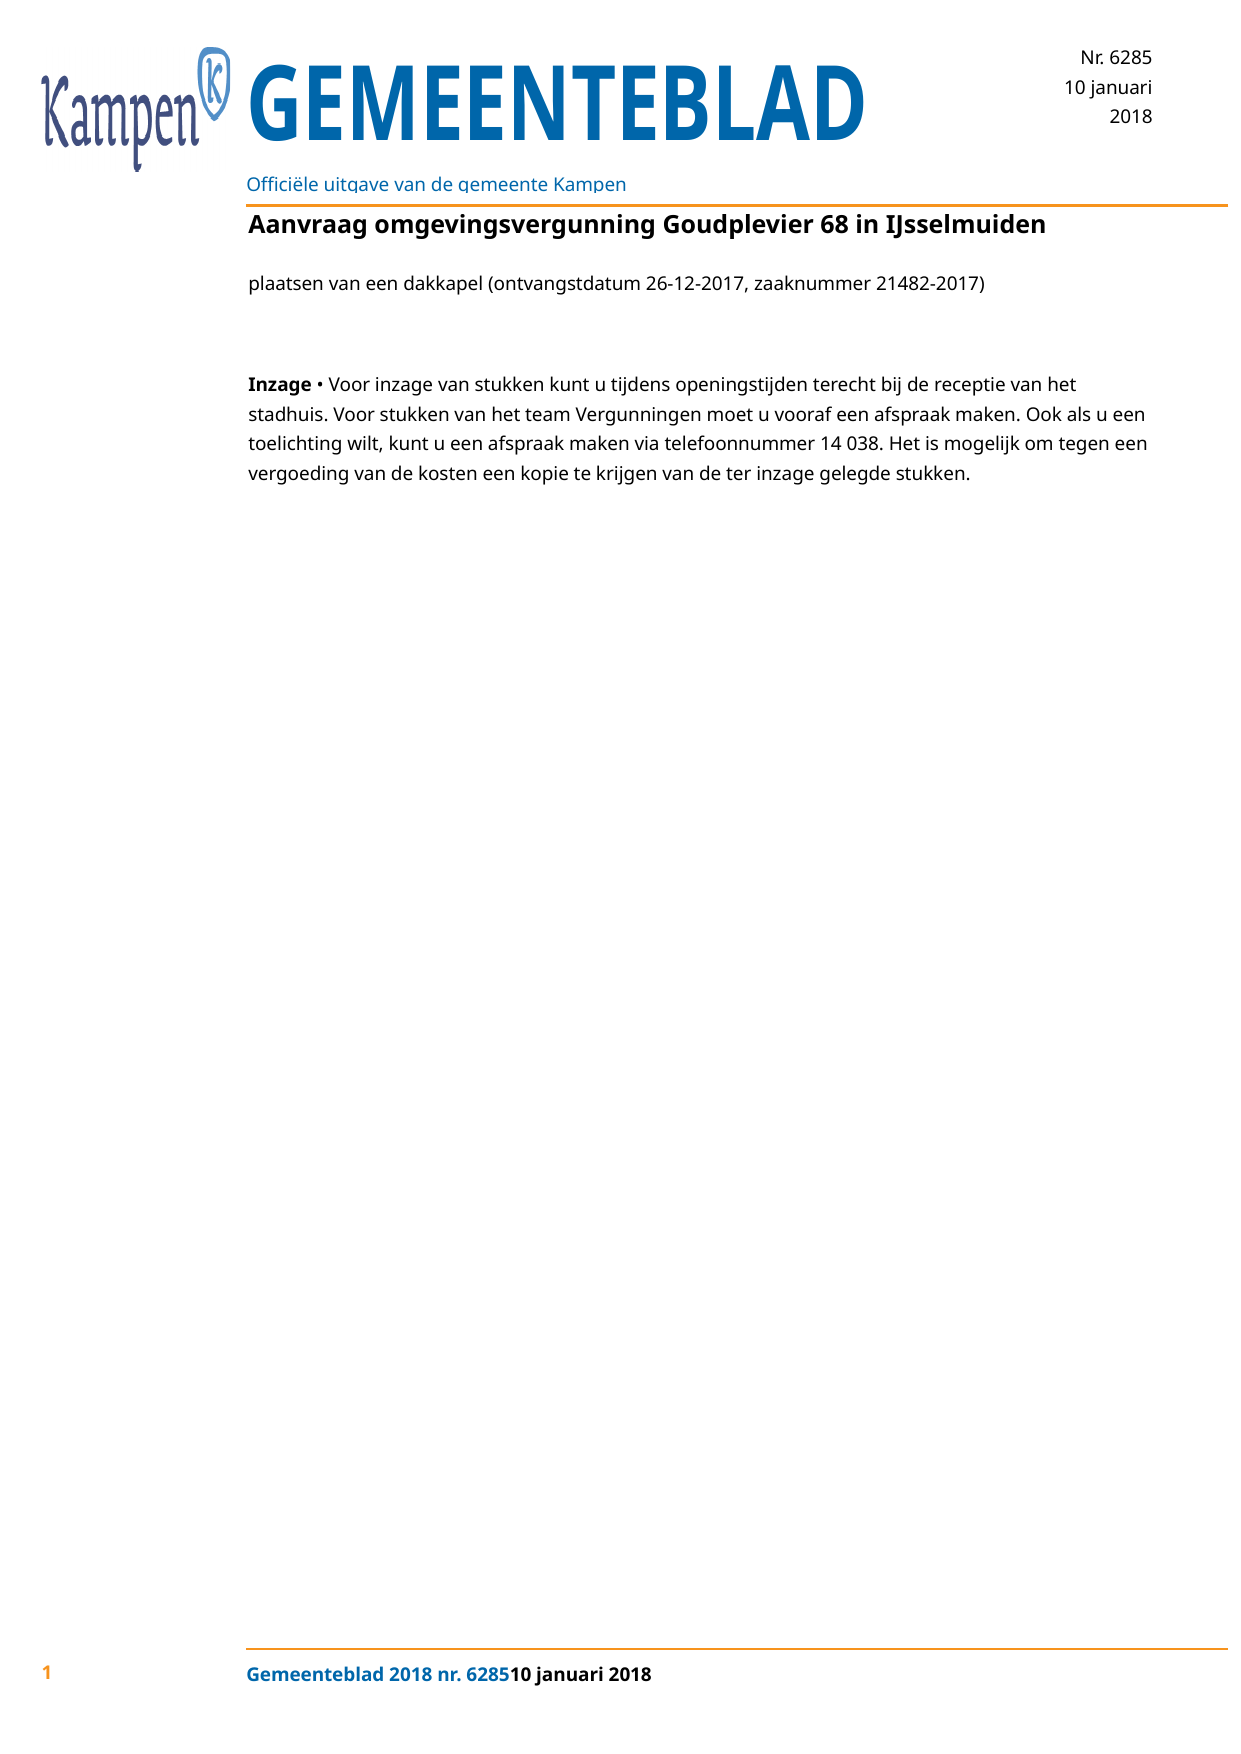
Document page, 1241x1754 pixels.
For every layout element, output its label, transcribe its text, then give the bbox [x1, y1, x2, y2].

text Inzage • Voor inzage van stukken kunt u tijdens openingstijden terecht bij de receptie van het stadhuis. Voor stukken van het team Vergunningen moet u vooraf een afspraak maken. Ook als u een toelichting wilt, kunt u een afspraak maken via telefoonnummer 14 038. Het is mogelijk om tegen een vergoeding van de kosten een kopie te krijgen van de ter inzage gelegde stukken. [248, 371, 1152, 486]
text plaatsen van een dakkapel (ontvangstdatum 26-12-2017, zaaknummer 21482-2017) [248, 270, 1152, 296]
picture [41, 47, 231, 172]
text Aanvraag omgevingsvergunning Goudplevier 68 in IJsselmuiden [248, 207, 1152, 241]
